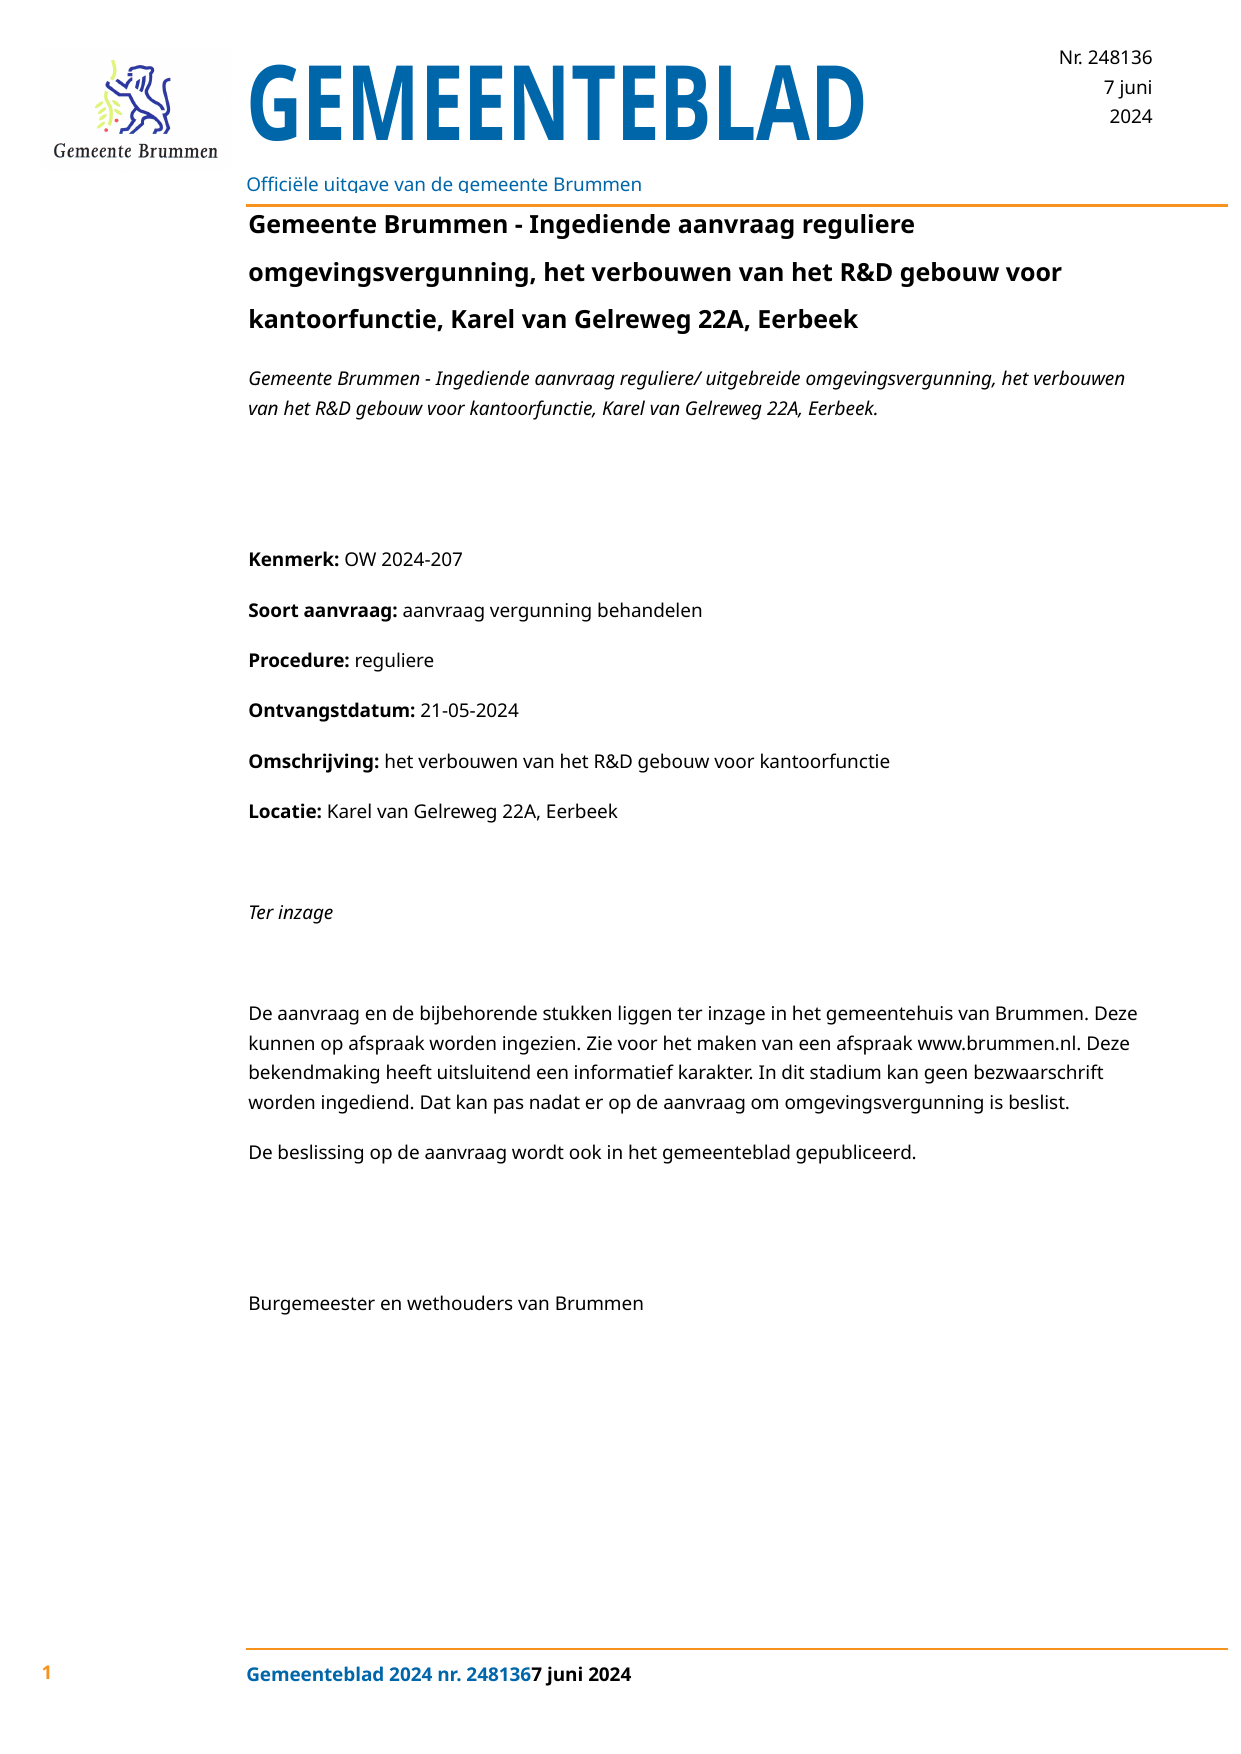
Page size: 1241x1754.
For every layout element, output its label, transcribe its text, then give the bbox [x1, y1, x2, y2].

text Omschrijving: het verbouwen van het R&D gebouw voor kantoorfunctie [248, 748, 1152, 774]
text Gemeente Brummen - Ingediende aanvraag reguliere omgevingsvergunning, het verbouwen van het R&D gebouw voor kantoorfunctie, Karel van Gelreweg 22A, Eerbeek [248, 207, 1152, 336]
text Ontvangstdatum: 21-05-2024 [248, 698, 1152, 723]
picture [41, 47, 231, 172]
text Gemeente Brummen - Ingediende aanvraag reguliere/ uitgebreide omgevingsvergunning, het verbouwen van het R&D gebouw voor kantoorfunctie, Karel van Gelreweg 22A, Eerbeek. [248, 366, 1152, 421]
text Ter inzage [248, 899, 1152, 925]
text De beslissing op de aanvraag wordt ook in het gemeenteblad gepubliceerd. [248, 1139, 1152, 1165]
text Locatie: Karel van Gelreweg 22A, Eerbeek [248, 798, 1152, 824]
text Kenmerk: OW 2024-207 [248, 546, 1152, 572]
text Soort aanvraag: aanvraag vergunning behandelen [248, 597, 1152, 622]
text Procedure: reguliere [248, 647, 1152, 673]
text De aanvraag en de bijbehorende stukken liggen ter inzage in het gemeentehuis van Brummen. Deze kunnen op afspraak worden ingezien. Zie voor het maken van een afspraak www.brummen.nl. Deze bekendmaking heeft uitsluitend een informatief karakter. In dit stadium kan geen bezwaarschrift worden ingediend. Dat kan pas nadat er op de aanvraag om omgevingsvergunning is beslist. [248, 1000, 1152, 1114]
text Burgemeester en wethouders van Brummen [248, 1291, 1152, 1316]
